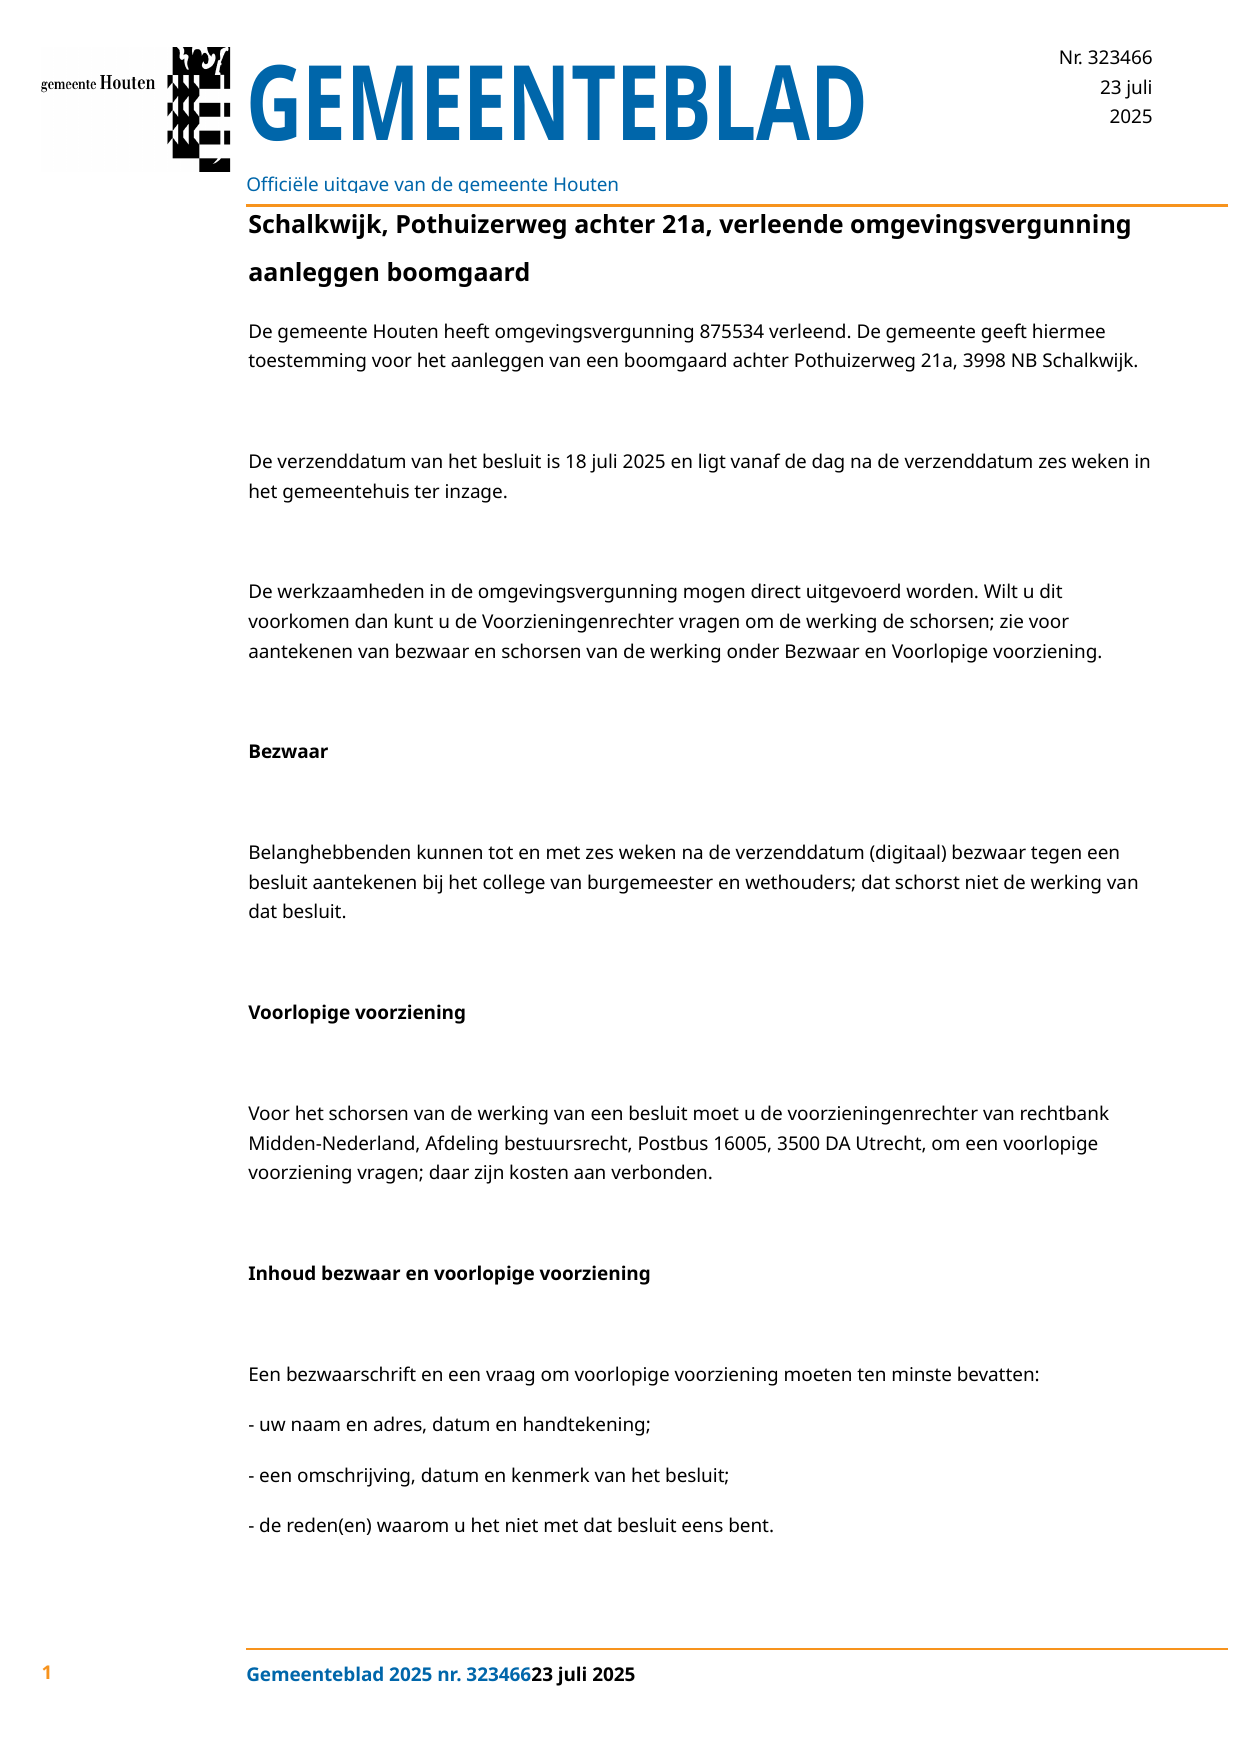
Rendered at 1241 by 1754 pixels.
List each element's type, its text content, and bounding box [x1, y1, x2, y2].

text - een omschrijving, datum en kenmerk van het besluit; [248, 1462, 1152, 1488]
text De verzenddatum van het besluit is 18 juli 2025 en ligt vanaf de dag na de verzenddatum zes weken in het gemeentehuis ter inzage. [248, 448, 1152, 504]
text Schalkwijk, Pothuizerweg achter 21a, verleende omgevingsvergunning aanleggen boomgaard [248, 207, 1152, 288]
text Voorlopige voorziening [248, 999, 1152, 1025]
picture [41, 47, 231, 172]
text Belanghebbenden kunnen tot en met zes weken na de verzenddatum (digitaal) bezwaar tegen een besluit aantekenen bij het college van burgemeester en wethouders; dat schorst niet de werking van dat besluit. [248, 839, 1152, 924]
text De werkzaamheden in de omgevingsvergunning mogen direct uitgevoerd worden. Wilt u dit voorkomen dan kunt u de Voorzieningenrechter vragen om de werking de schorsen; zie voor aantekenen van bezwaar en schorsen van de werking onder Bezwaar en Voorlopige voorziening. [248, 579, 1152, 664]
text Bezwaar [248, 739, 1152, 764]
text Een bezwaarschrift en een vraag om voorlopige voorziening moeten ten minste bevatten: [248, 1361, 1152, 1387]
text Inhoud bezwaar en voorlopige voorziening [248, 1260, 1152, 1286]
text - de reden(en) waarom u het niet met dat besluit eens bent. [248, 1512, 1152, 1538]
text De gemeente Houten heeft omgevingsvergunning 875534 verleend. De gemeente geeft hiermee toestemming voor het aanleggen van een boomgaard achter Pothuizerweg 21a, 3998 NB Schalkwijk. [248, 318, 1152, 373]
text Voor het schorsen van de werking van een besluit moet u de voorzieningenrechter van rechtbank Midden-Nederland, Afdeling bestuursrecht, Postbus 16005, 3500 DA Utrecht, om een voorlopige voorziening vragen; daar zijn kosten aan verbonden. [248, 1100, 1152, 1185]
text - uw naam en adres, datum en handtekening; [248, 1412, 1152, 1437]
